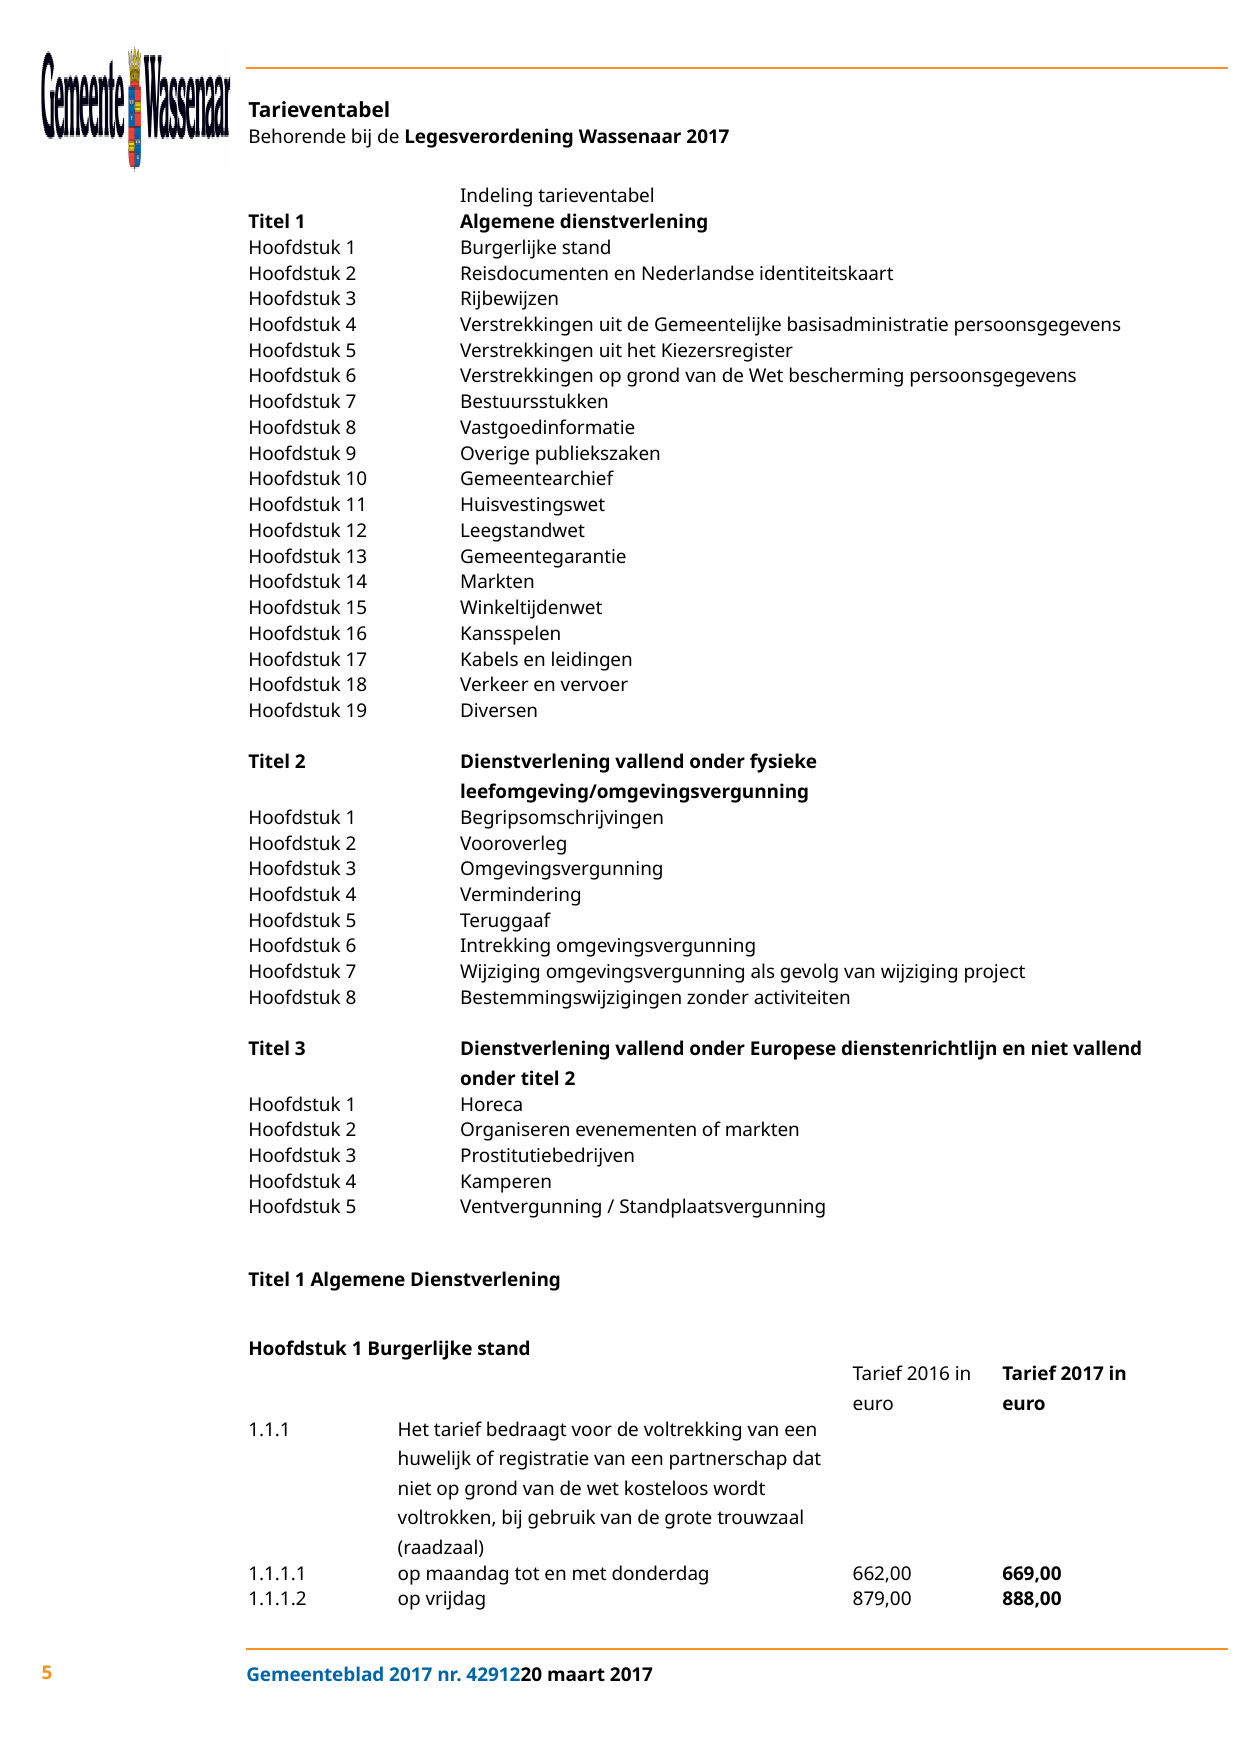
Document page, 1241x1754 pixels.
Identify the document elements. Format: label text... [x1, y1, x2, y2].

text Behorende bij de Legesverordening Wassenaar 2017 [248, 123, 1152, 149]
table_cell Huisvestingswet [460, 491, 1152, 517]
table_cell Omgevingsvergunning [460, 855, 1152, 881]
table_cell Hoofdstuk 6 [248, 363, 460, 388]
table_cell Hoofdstuk 3 [248, 1142, 460, 1168]
table_cell Hoofdstuk 5 [248, 1194, 460, 1219]
table_cell Ventvergunning / Standplaatsvergunning [460, 1194, 1152, 1219]
table_header [398, 1361, 852, 1416]
table_cell Wijziging omgevingsvergunning als gevolg van wijziging project [460, 958, 1152, 984]
table_cell Hoofdstuk 12 [248, 517, 460, 543]
table_cell Hoofdstuk 6 [248, 933, 460, 958]
table_cell [248, 723, 460, 749]
text Tarieventabel [248, 95, 1152, 123]
table_cell Hoofdstuk 2 [248, 1117, 460, 1142]
table_cell Intrekking omgevingsvergunning [460, 933, 1152, 958]
table_cell Hoofdstuk 17 [248, 646, 460, 671]
text Titel 1 Algemene Dienstverlening [248, 1266, 1152, 1292]
table_cell Hoofdstuk 11 [248, 491, 460, 517]
table_cell Vermindering [460, 881, 1152, 907]
table_header Tarief 2016 in euro [853, 1361, 1002, 1416]
table_cell Hoofdstuk 7 [248, 958, 460, 984]
table_cell op vrijdag [398, 1586, 852, 1611]
table_cell Hoofdstuk 3 [248, 286, 460, 311]
table_cell Hoofdstuk 8 [248, 984, 460, 1010]
table_cell Hoofdstuk 5 [248, 337, 460, 363]
table_cell [460, 1010, 1152, 1036]
table_cell Organiseren evenementen of markten [460, 1117, 1152, 1142]
table_cell op maandag tot en met donderdag [398, 1560, 852, 1586]
table_cell Hoofdstuk 1 [248, 234, 460, 260]
picture [41, 47, 231, 172]
table_cell Hoofdstuk 5 [248, 907, 460, 933]
table_cell 1.1.1 [248, 1416, 397, 1560]
table_cell Hoofdstuk 9 [248, 440, 460, 466]
table_header [248, 1361, 397, 1416]
table_cell [853, 1416, 1002, 1560]
table_cell Hoofdstuk 2 [248, 830, 460, 855]
table_cell Verstrekkingen uit de Gemeentelijke basisadministratie persoonsgegevens [460, 311, 1152, 337]
table_cell Rijbewijzen [460, 286, 1152, 311]
table_cell 1.1.1.2 [248, 1586, 397, 1611]
table_cell Begripsomschrijvingen [460, 804, 1152, 830]
table_cell Verstrekkingen uit het Kiezersregister [460, 337, 1152, 363]
table_cell 1.1.1.1 [248, 1560, 397, 1586]
table_cell Kabels en leidingen [460, 646, 1152, 671]
table_header [248, 183, 460, 208]
table_cell Hoofdstuk 1 [248, 1091, 460, 1117]
table_cell Prostitutiebedrijven [460, 1142, 1152, 1168]
table_cell Algemene dienstverlening [460, 208, 1152, 234]
table_cell Hoofdstuk 4 [248, 1168, 460, 1194]
table_cell Gemeentegarantie [460, 543, 1152, 568]
table_cell Vooroverleg [460, 830, 1152, 855]
table_cell Hoofdstuk 15 [248, 594, 460, 620]
table_cell Gemeentearchief [460, 466, 1152, 491]
table_cell Hoofdstuk 14 [248, 569, 460, 594]
table_cell 669,00 [1002, 1560, 1152, 1586]
table_cell Hoofdstuk 18 [248, 671, 460, 697]
table_header Indeling tarieventabel [460, 183, 1152, 208]
table_cell [460, 723, 1152, 749]
table_cell Hoofdstuk 1 [248, 804, 460, 830]
table_cell Reisdocumenten en Nederlandse identiteitskaart [460, 260, 1152, 286]
table_cell Hoofdstuk 13 [248, 543, 460, 568]
table_cell Het tarief bedraagt voor de voltrekking van een huwelijk of registratie van een partnerschap dat niet op grond van de wet kosteloos wordt voltrokken, bij gebruik van de grote trouwzaal (raadzaal) [398, 1416, 852, 1560]
table_cell Winkeltijdenwet [460, 594, 1152, 620]
table_cell Hoofdstuk 2 [248, 260, 460, 286]
table_cell Kamperen [460, 1168, 1152, 1194]
table_cell Verkeer en vervoer [460, 671, 1152, 697]
table_cell Hoofdstuk 19 [248, 697, 460, 723]
table_cell Leegstandwet [460, 517, 1152, 543]
text Hoofdstuk 1 Burgerlijke stand [248, 1335, 1152, 1360]
table_cell Hoofdstuk 3 [248, 855, 460, 881]
table_cell Hoofdstuk 8 [248, 414, 460, 440]
table_cell [1002, 1416, 1152, 1560]
table_cell Hoofdstuk 4 [248, 311, 460, 337]
table_cell Burgerlijke stand [460, 234, 1152, 260]
table_cell Markten [460, 569, 1152, 594]
table_cell Verstrekkingen op grond van de Wet bescherming persoonsgegevens [460, 363, 1152, 388]
table_cell 888,00 [1002, 1586, 1152, 1611]
table_cell 879,00 [853, 1586, 1002, 1611]
table_cell Vastgoedinformatie [460, 414, 1152, 440]
table_cell Dienstverlening vallend onder Europese dienstenrichtlijn en niet vallend onder titel 2 [460, 1036, 1152, 1091]
table_cell Diversen [460, 697, 1152, 723]
table_cell Titel 3 [248, 1036, 460, 1091]
table_cell [248, 1010, 460, 1036]
table_cell 662,00 [853, 1560, 1002, 1586]
table_cell Kansspelen [460, 620, 1152, 646]
table_cell Overige publiekszaken [460, 440, 1152, 466]
table_cell Teruggaaf [460, 907, 1152, 933]
table_cell Horeca [460, 1091, 1152, 1117]
table_cell Hoofdstuk 7 [248, 389, 460, 414]
table_cell Titel 2 [248, 749, 460, 804]
table_cell Dienstverlening vallend onder fysieke leefomgeving/omgevingsvergunning [460, 749, 1152, 804]
table_cell Hoofdstuk 10 [248, 466, 460, 491]
table_cell Bestuursstukken [460, 389, 1152, 414]
table_cell Hoofdstuk 16 [248, 620, 460, 646]
table_cell Hoofdstuk 4 [248, 881, 460, 907]
table_cell Bestemmingswijzigingen zonder activiteiten [460, 984, 1152, 1010]
table_header Tarief 2017 in euro [1002, 1361, 1152, 1416]
table_cell Titel 1 [248, 208, 460, 234]
